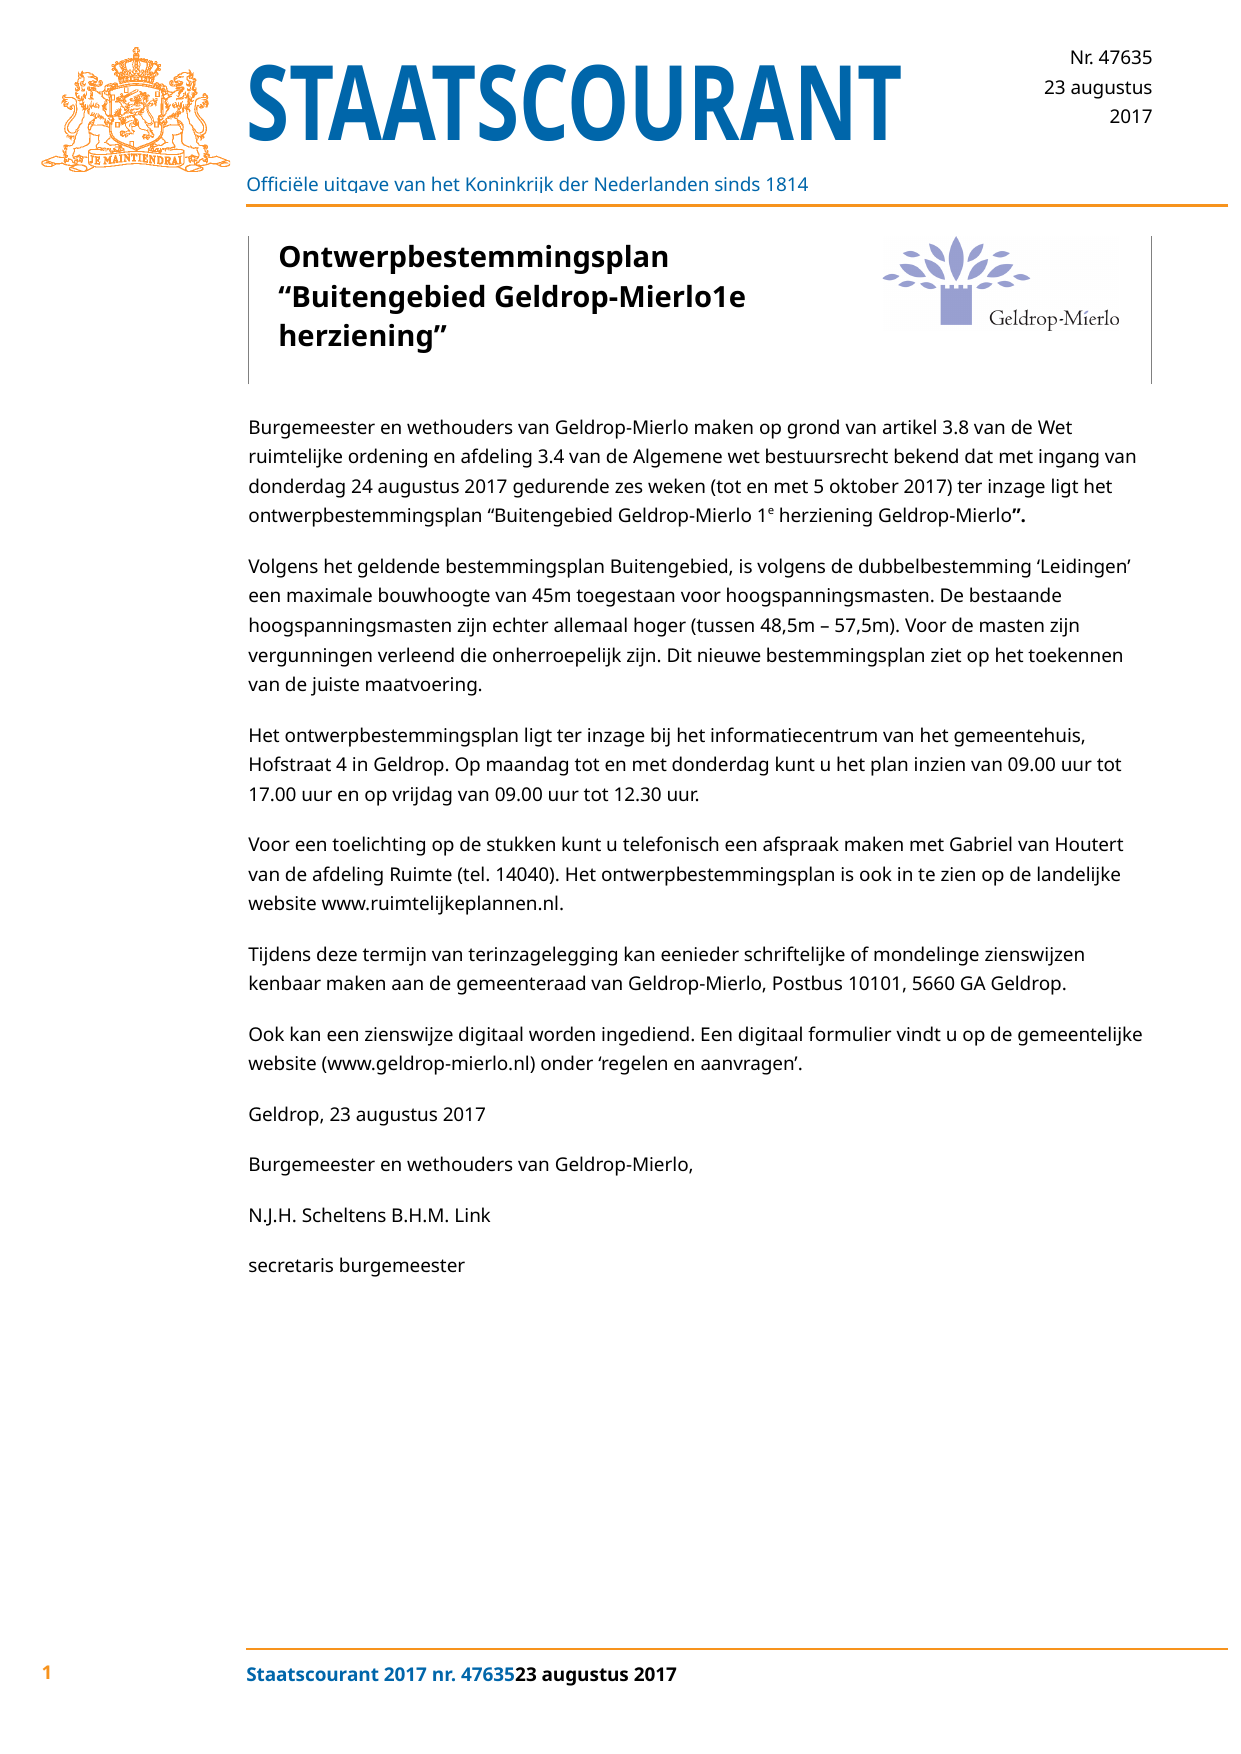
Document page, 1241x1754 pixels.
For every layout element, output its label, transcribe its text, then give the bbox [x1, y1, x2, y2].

text Voor een toelichting op de stukken kunt u telefonisch een afspraak maken met Gabriel van Houtert van de afdeling Ruimte (tel. 14040). Het ontwerpbestemmingsplan is ook in te zien op de landelijke website www.ruimtelijkeplannen.nl. [248, 831, 1152, 916]
picture [41, 47, 231, 172]
table_header Ontwerpbestemmingsplan “Buitengebied Geldrop-Mierlo1e herziening” [249, 236, 850, 384]
picture [882, 236, 1119, 331]
text N.J.H. Scheltens B.H.M. Link [248, 1202, 1152, 1228]
text Ook kan een zienswijze digitaal worden ingediend. Een digitaal formulier vindt u op de gemeentelijke website (www.geldrop-mierlo.nl) onder ‘regelen en aanvragen’. [248, 1021, 1152, 1076]
text Burgemeester en wethouders van Geldrop-Mierlo, [248, 1151, 1152, 1177]
text secretaris burgemeester [248, 1252, 1152, 1278]
text Burgemeester en wethouders van Geldrop-Mierlo maken op grond van artikel 3.8 van de Wet ruimtelijke ordening en afdeling 3.4 van de Algemene wet bestuursrecht bekend dat met ingang van donderdag 24 augustus 2017 gedurende zes weken (tot en met 5 oktober 2017) ter inzage ligt het ontwerpbestemmingsplan “Buitengebied Geldrop-Mierlo 1e herziening Geldrop-Mierlo”. [248, 414, 1152, 528]
text Geldrop, 23 augustus 2017 [248, 1101, 1152, 1127]
text Tijdens deze termijn van terinzagelegging kan eenieder schriftelijke of mondelinge zienswijzen kenbaar maken aan de gemeenteraad van Geldrop-Mierlo, Postbus 10101, 5660 GA Geldrop. [248, 941, 1152, 996]
text Het ontwerpbestemmingsplan ligt ter inzage bij het informatiecentrum van het gemeentehuis, Hofstraat 4 in Geldrop. Op maandag tot en met donderdag kunt u het plan inzien van 09.00 uur tot 17.00 uur en op vrijdag van 09.00 uur tot 12.30 uur. [248, 722, 1152, 807]
text Volgens het geldende bestemmingsplan Buitengebied, is volgens de dubbelbestemming ‘Leidingen’ een maximale bouwhoogte van 45m toegestaan voor hoogspanningsmasten. De bestaande hoogspanningsmasten zijn echter allemaal hoger (tussen 48,5m – 57,5m). Voor de masten zijn vergunningen verleend die onherroepelijk zijn. Dit nieuwe bestemmingsplan ziet op het toekennen van de juiste maatvoering. [248, 553, 1152, 697]
table_header [850, 236, 1151, 384]
